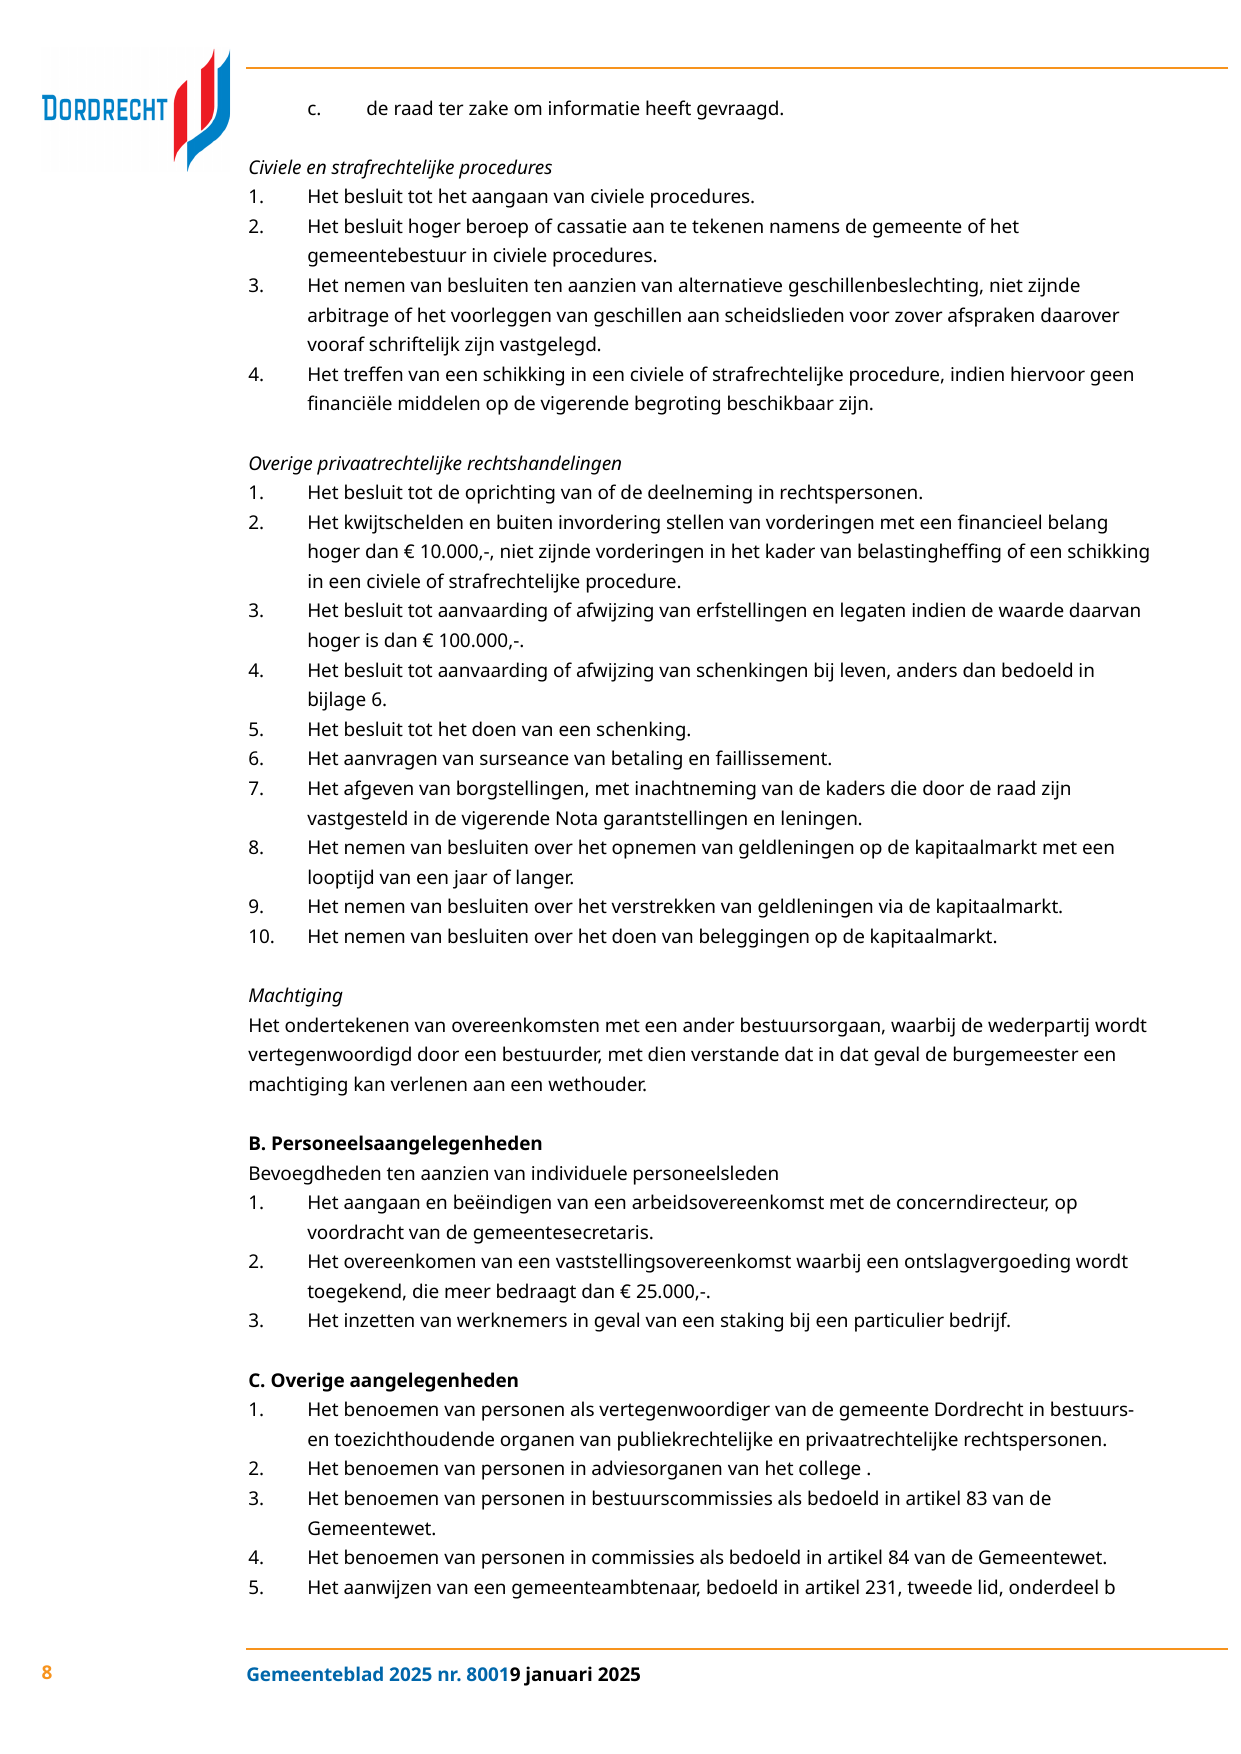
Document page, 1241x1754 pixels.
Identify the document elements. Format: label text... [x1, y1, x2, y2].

list Het aangaan en beëindigen van een arbeidsovereenkomst met de concerndirecteur, op voordracht van de gemeentesecretaris. [248, 1189, 1152, 1245]
list Het aanwijzen van een gemeenteambtenaar, bedoeld in artikel 231, tweede lid, onderdeel b [248, 1574, 1152, 1600]
list Het besluit tot de oprichting van of de deelneming in rechtspersonen. [248, 479, 1152, 505]
list Het nemen van besluiten ten aanzien van alternatieve geschillenbeslechting, niet zijnde arbitrage of het voorleggen van geschillen aan scheidslieden voor zover afspraken daarover vooraf schriftelijk zijn vastgelegd. [248, 272, 1152, 357]
text Overige privaatrechtelijke rechtshandelingen [248, 450, 1152, 476]
list Het benoemen van personen in bestuurscommissies als bedoeld in artikel 83 van de Gemeentewet. [248, 1485, 1152, 1541]
list Het inzetten van werknemers in geval van een staking bij een particulier bedrijf. [248, 1308, 1152, 1333]
list Het benoemen van personen als vertegenwoordiger van de gemeente Dordrecht in bestuurs- en toezichthoudende organen van publiekrechtelijke en privaatrechtelijke rechtspersonen. [248, 1396, 1152, 1452]
list Het nemen van besluiten over het doen van beleggingen op de kapitaalmarkt. [248, 923, 1152, 949]
list Het besluit tot aanvaarding of afwijzing van schenkingen bij leven, anders dan bedoeld in bijlage 6. [248, 657, 1152, 712]
list Het afgeven van borgstellingen, met inachtneming van de kaders die door de raad zijn vastgesteld in de vigerende Nota garantstellingen en leningen. [248, 775, 1152, 831]
list de raad ter zake om informatie heeft gevraagd. [307, 95, 1152, 121]
list Het nemen van besluiten over het opnemen van geldleningen op de kapitaalmarkt met een looptijd van een jaar of langer. [248, 834, 1152, 890]
list Het benoemen van personen in commissies als bedoeld in artikel 84 van de Gemeentewet. [248, 1544, 1152, 1570]
list Het besluit hoger beroep of cassatie aan te tekenen namens de gemeente of het gemeentebestuur in civiele procedures. [248, 213, 1152, 268]
list Het kwijtschelden en buiten invordering stellen van vorderingen met een financieel belang hoger dan € 10.000,-, niet zijnde vorderingen in het kader van belastingheffing of een schikking in een civiele of strafrechtelijke procedure. [248, 509, 1152, 594]
list Het aanvragen van surseance van betaling en faillissement. [248, 746, 1152, 771]
picture [41, 47, 231, 172]
list Het treffen van een schikking in een civiele of strafrechtelijke procedure, indien hiervoor geen financiële middelen op de vigerende begroting beschikbaar zijn. [248, 361, 1152, 416]
text Het ondertekenen van overeenkomsten met een ander bestuursorgaan, waarbij de wederpartij wordt vertegenwoordigd door een bestuurder, met dien verstande dat in dat geval de burgemeester een machtiging kan verlenen aan een wethouder. [248, 1012, 1152, 1097]
list Het besluit tot het doen van een schenking. [248, 716, 1152, 742]
text Civiele en strafrechtelijke procedures [248, 154, 1152, 180]
list Het benoemen van personen in adviesorganen van het college . [248, 1456, 1152, 1481]
text C. Overige aangelegenheden [248, 1367, 1152, 1393]
list Het besluit tot aanvaarding of afwijzing van erfstellingen en legaten indien de waarde daarvan hoger is dan € 100.000,-. [248, 598, 1152, 653]
list Het nemen van besluiten over het verstrekken van geldleningen via de kapitaalmarkt. [248, 893, 1152, 919]
text Machtiging [248, 982, 1152, 1008]
text B. Personeelsaangelegenheden [248, 1130, 1152, 1156]
list Het besluit tot het aangaan van civiele procedures. [248, 183, 1152, 209]
text Bevoegdheden ten aanzien van individuele personeelsleden [248, 1160, 1152, 1186]
list Het overeenkomen van een vaststellingsovereenkomst waarbij een ontslagvergoeding wordt toegekend, die meer bedraagt dan € 25.000,-. [248, 1248, 1152, 1304]
